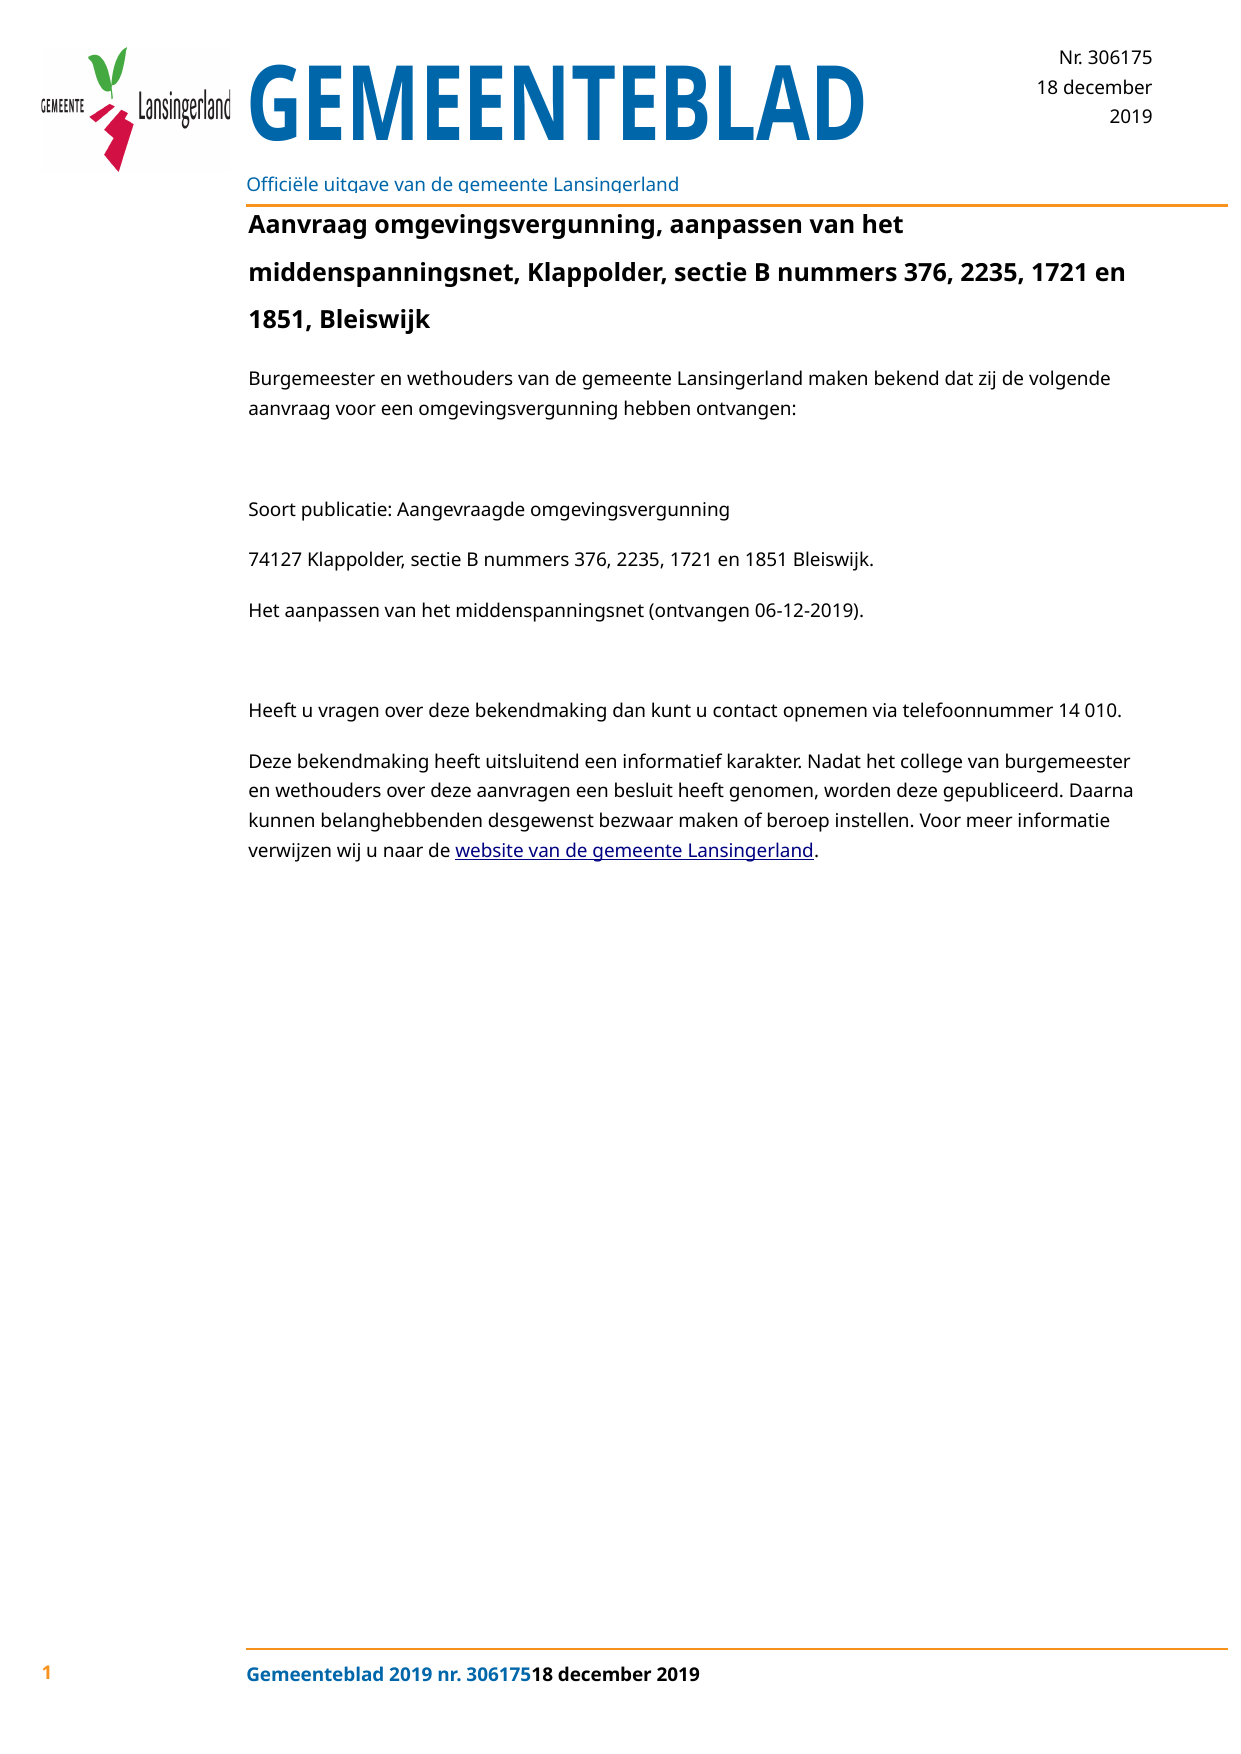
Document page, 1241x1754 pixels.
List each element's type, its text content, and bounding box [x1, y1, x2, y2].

text Heeft u vragen over deze bekendmaking dan kunt u contact opnemen via telefoonnummer 14 010. [248, 698, 1152, 723]
text Soort publicatie: Aangevraagde omgevingsvergunning [248, 496, 1152, 522]
text 74127 Klappolder, sectie B nummers 376, 2235, 1721 en 1851 Bleiswijk. [248, 546, 1152, 572]
text Deze bekendmaking heeft uitsluitend een informatief karakter. Nadat het college van burgemeester en wethouders over deze aanvragen een besluit heeft genomen, worden deze gepubliceerd. Daarna kunnen belanghebbenden desgewenst bezwaar maken of beroep instellen. Voor meer informatie verwijzen wij u naar de website van de gemeente Lansingerland. [248, 748, 1152, 862]
text Burgemeester en wethouders van de gemeente Lansingerland maken bekend dat zij de volgende aanvraag voor een omgevingsvergunning hebben ontvangen: [248, 366, 1152, 421]
text Het aanpassen van het middenspanningsnet (ontvangen 06-12-2019). [248, 597, 1152, 622]
picture [41, 47, 231, 172]
text Aanvraag omgevingsvergunning, aanpassen van het middenspanningsnet, Klappolder, sectie B nummers 376, 2235, 1721 en 1851, Bleiswijk [248, 207, 1152, 336]
